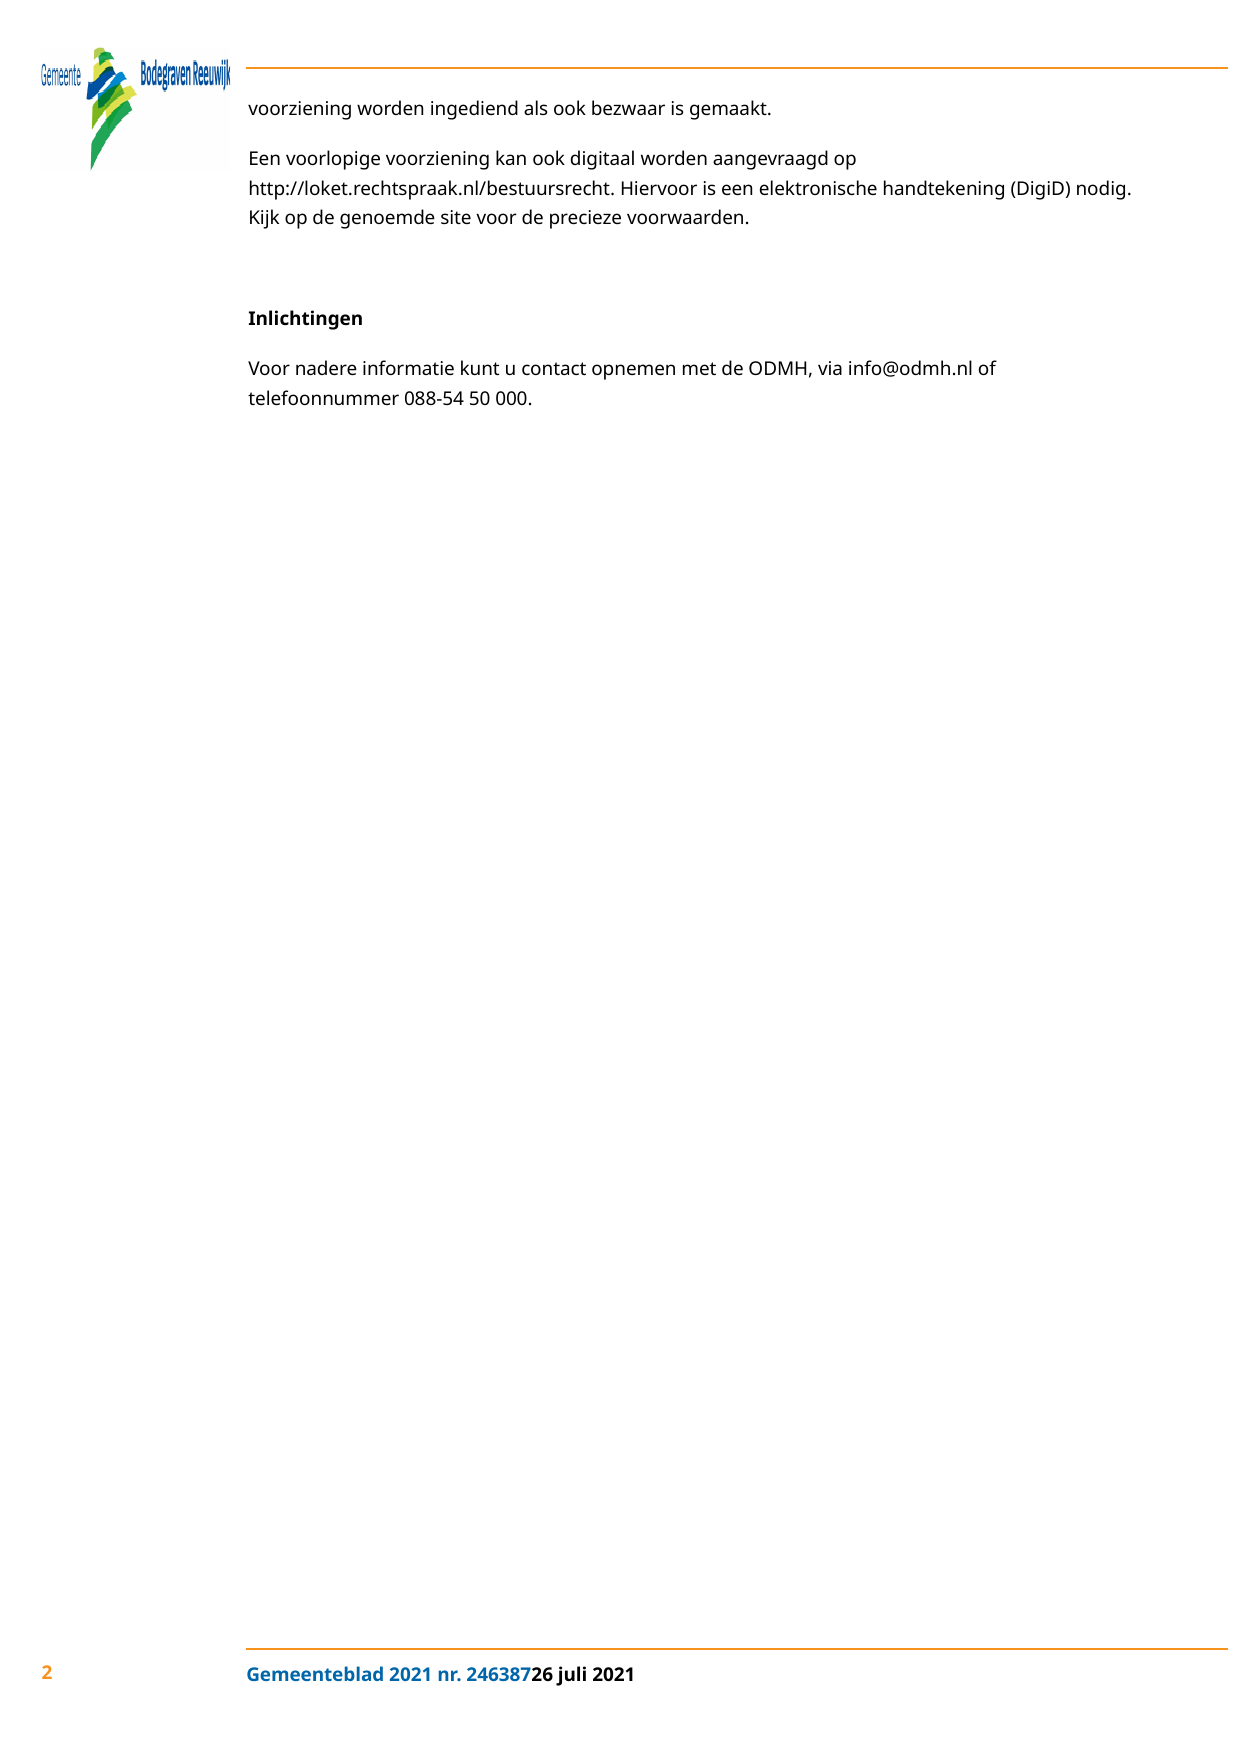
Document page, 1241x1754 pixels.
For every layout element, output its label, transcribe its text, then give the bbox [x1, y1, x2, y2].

text Voor nadere informatie kunt u contact opnemen met de ODMH, via info@odmh.nl of telefoonnummer 088-54 50 000. [248, 356, 1152, 411]
text Een voorlopige voorziening kan ook digitaal worden aangevraagd op http://loket.rechtspraak.nl/bestuursrecht. Hiervoor is een elektronische handtekening (DigiD) nodig. Kijk op de genoemde site voor de precieze voorwaarden. [248, 145, 1152, 230]
text voorziening worden ingediend als ook bezwaar is gemaakt. [248, 95, 1152, 121]
picture [41, 47, 231, 172]
text Inlichtingen [248, 305, 1152, 331]
